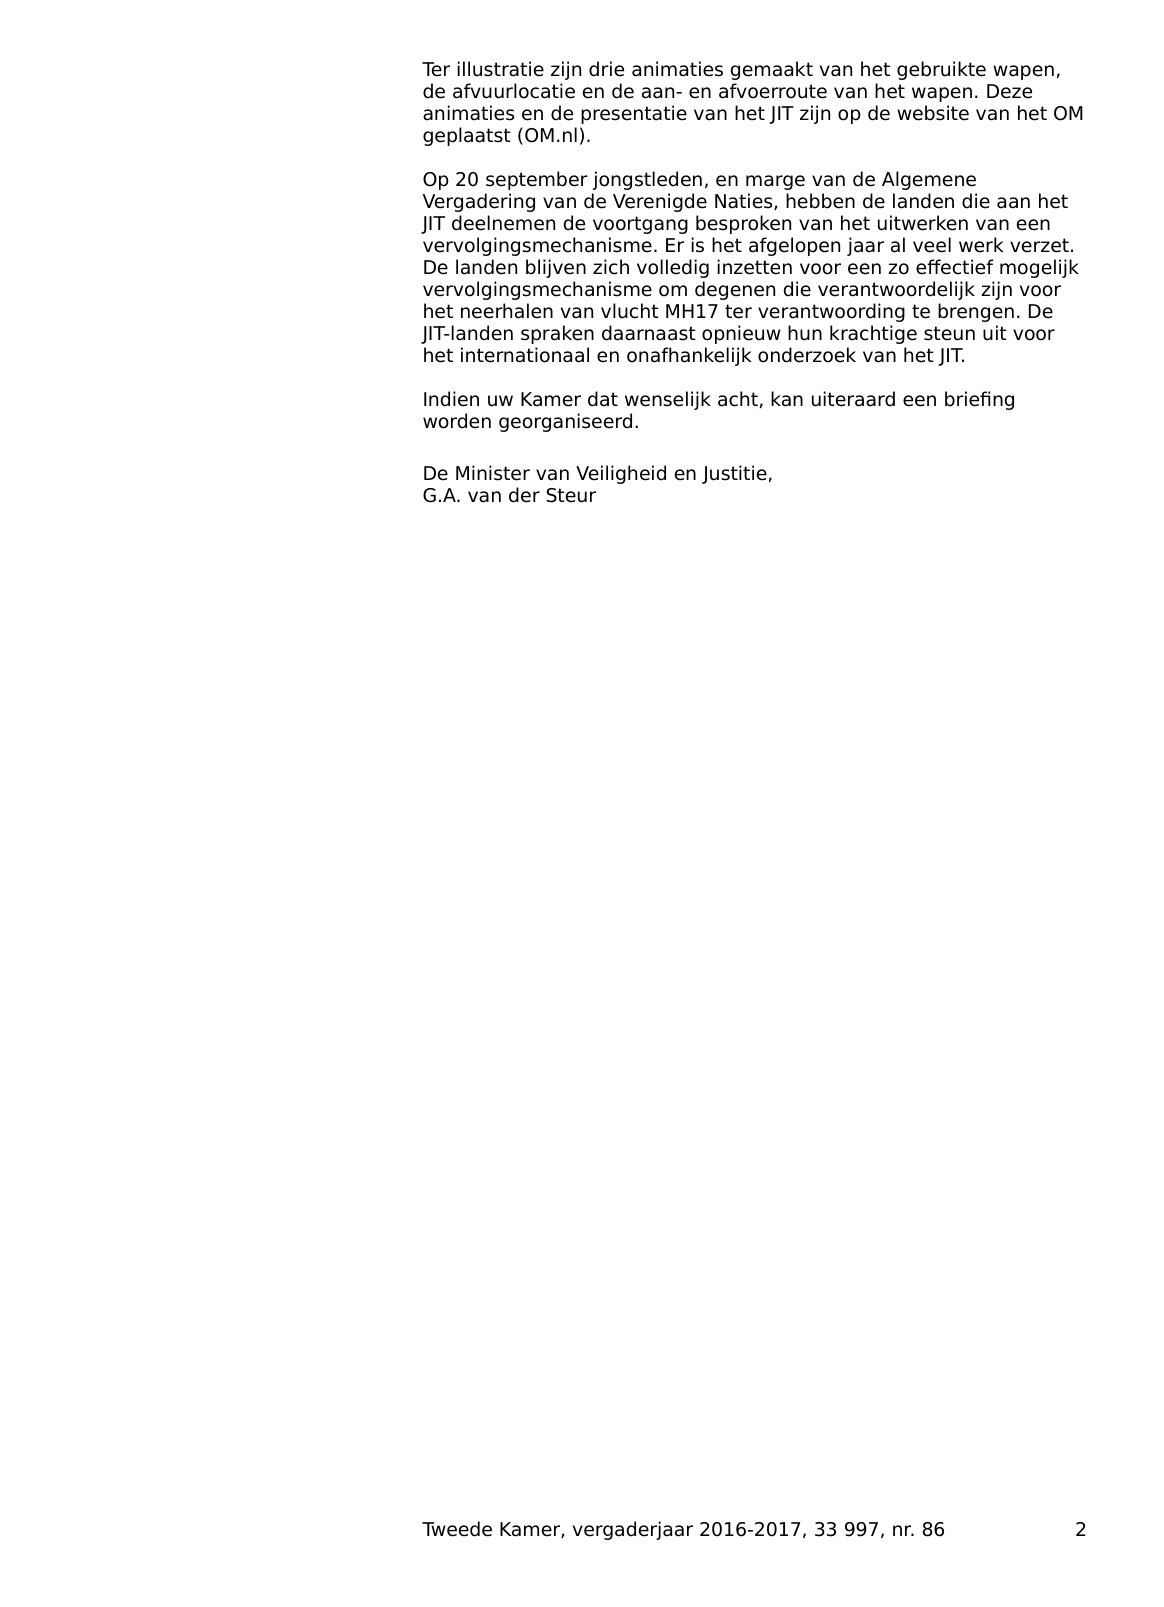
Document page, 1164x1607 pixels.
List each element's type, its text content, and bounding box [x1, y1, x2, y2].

text Indien uw Kamer dat wenselijk acht, kan uiteraard een briefing worden georganiseerd. [422, 389, 1087, 433]
text De Minister van Veiligheid en Justitie, G.A. van der Steur [422, 463, 1087, 507]
text Op 20 september jongstleden, en marge van de Algemene Vergadering van de Verenigde Naties, hebben de landen die aan het JIT deelnemen de voortgang besproken van het uitwerken van een vervolgingsmechanisme. Er is het afgelopen jaar al veel werk verzet. De landen blijven zich volledig inzetten voor een zo effectief mogelijk vervolgingsmechanisme om degenen die verantwoordelijk zijn voor het neerhalen van vlucht MH17 ter verantwoording te brengen. De JIT-landen spraken daarnaast opnieuw hun krachtige steun uit voor het internationaal en onafhankelijk onderzoek van het JIT. [422, 169, 1087, 367]
text Ter illustratie zijn drie animaties gemaakt van het gebruikte wapen, de afvuurlocatie en de aan- en afvoerroute van het wapen. Deze animaties en de presentatie van het JIT zijn op de website van het OM geplaatst (OM.nl). [422, 59, 1087, 147]
